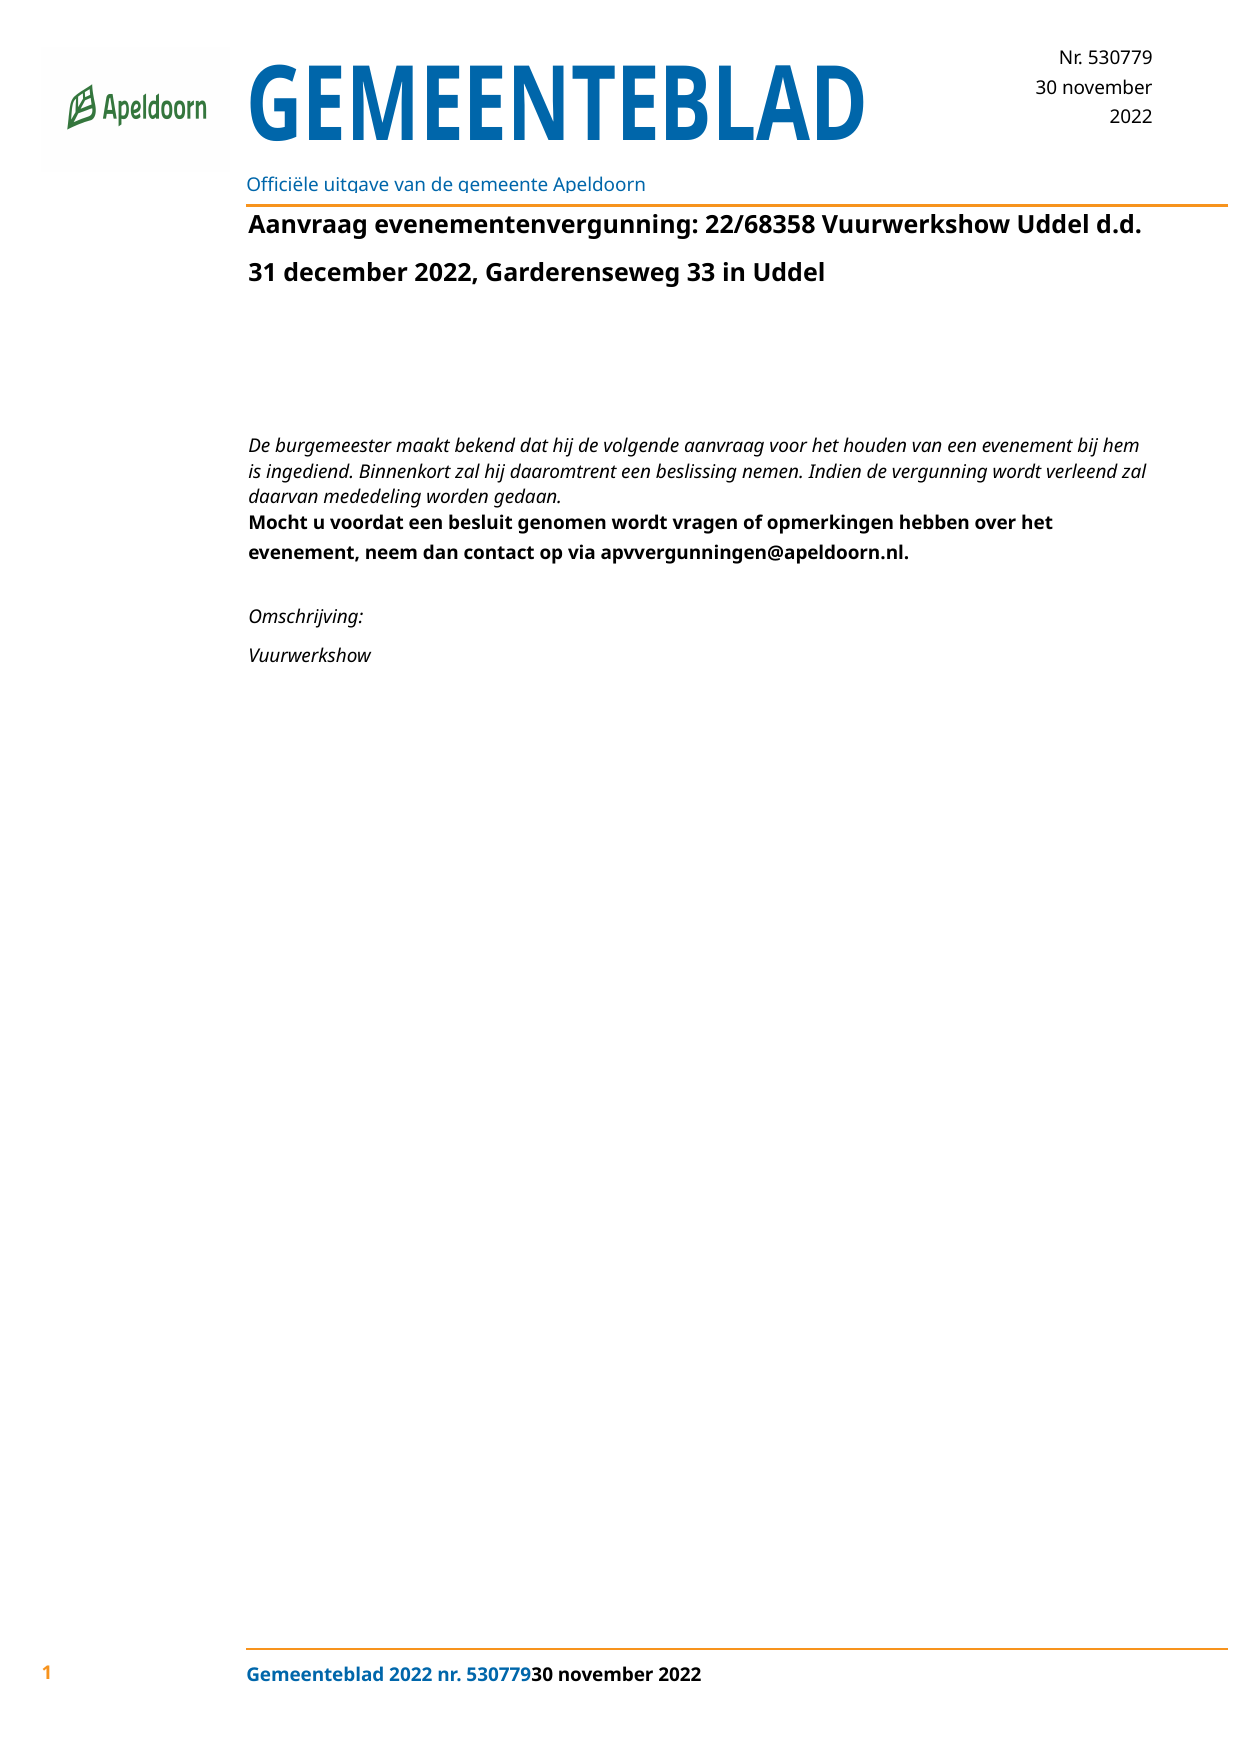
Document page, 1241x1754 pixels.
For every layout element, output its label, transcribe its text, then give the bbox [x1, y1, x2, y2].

picture [41, 47, 231, 172]
text De burgemeester maakt bekend dat hij de volgende aanvraag voor het houden van een evenement bij hem is ingediend. Binnenkort zal hij daaromtrent een beslissing nemen. Indien de vergunning wordt verleend zal daarvan mededeling worden gedaan. [248, 432, 1152, 509]
text Omschrijving: [248, 603, 1152, 629]
text Vuurwerkshow [248, 642, 1152, 668]
text Mocht u voordat een besluit genomen wordt vragen of opmerkingen hebben over het evenement, neem dan contact op via apvvergunningen@apeldoorn.nl. [248, 509, 1152, 565]
text Aanvraag evenementenvergunning: 22/68358 Vuurwerkshow Uddel d.d. 31 december 2022, Garderenseweg 33 in Uddel [248, 207, 1152, 288]
